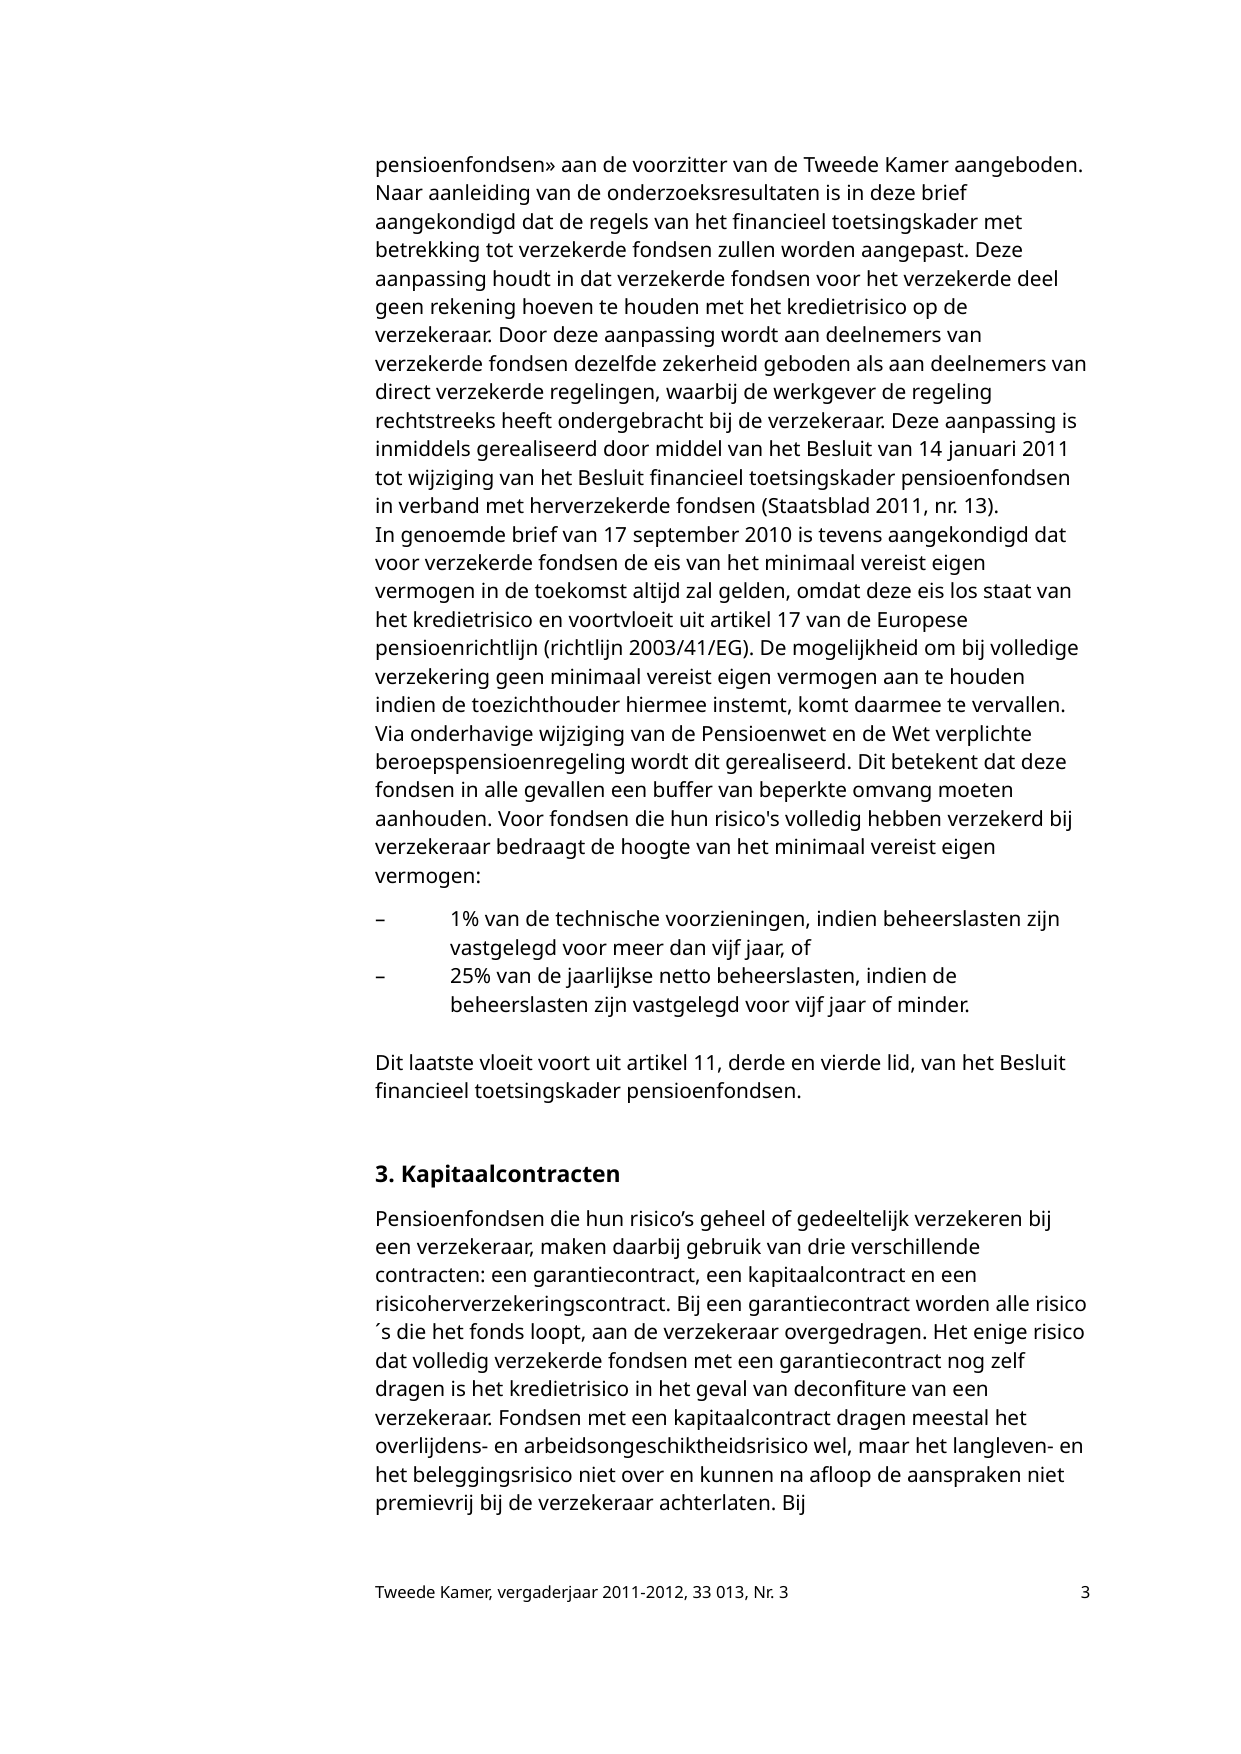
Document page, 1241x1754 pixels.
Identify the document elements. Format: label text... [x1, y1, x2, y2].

text Dit laatste vloeit voort uit artikel 11, derde en vierde lid, van het Besluit financieel toetsingskader pensioenfondsen. [375, 1048, 1090, 1105]
text In genoemde brief van 17 september 2010 is tevens aangekondigd dat voor verzekerde fondsen de eis van het minimaal vereist eigen vermogen in de toekomst altijd zal gelden, omdat deze eis los staat van het kredietrisico en voortvloeit uit artikel 17 van de Europese pensioenrichtlijn (richtlijn 2003/41/EG). De mogelijkheid om bij volledige verzekering geen minimaal vereist eigen vermogen aan te houden indien de toezichthouder hiermee instemt, komt daarmee te vervallen. Via onderhavige wijziging van de Pensioenwet en de Wet verplichte beroepspensioenregeling wordt dit gerealiseerd. Dit betekent dat deze fondsen in alle gevallen een buffer van beperkte omvang moeten aanhouden. Voor fondsen die hun risico's volledig hebben verzekerd bij verzekeraar bedraagt de hoogte van het minimaal vereist eigen vermogen: [375, 520, 1090, 889]
text Pensioenfondsen die hun risico’s geheel of gedeeltelijk verzekeren bij een verzekeraar, maken daarbij gebruik van drie verschillende contracten: een garantiecontract, een kapitaalcontract en een risicoherverzekeringscontract. Bij een garantiecontract worden alle risico´s die het fonds loopt, aan de verzekeraar overgedragen. Het enige risico dat volledig verzekerde fondsen met een garantiecontract nog zelf dragen is het kredietrisico in het geval van deconfiture van een verzekeraar. Fondsen met een kapitaalcontract dragen meestal het overlijdens- en arbeidsongeschiktheidsrisico wel, maar het langleven- en het beleggingsrisico niet over en kunnen na afloop de aanspraken niet premievrij bij de verzekeraar achterlaten. Bij [375, 1204, 1090, 1517]
subtitle 3. Kapitaalcontracten [375, 1157, 1090, 1189]
list 1% van de technische voorzieningen, indien beheerslasten zijn vastgelegd voor meer dan vijf jaar, of [375, 904, 1090, 961]
list 25% van de jaarlijkse netto beheerslasten, indien de beheerslasten zijn vastgelegd voor vijf jaar of minder. [375, 961, 1090, 1018]
text pensioenfondsen» aan de voorzitter van de Tweede Kamer aangeboden. Naar aanleiding van de onderzoeksresultaten is in deze brief aangekondigd dat de regels van het financieel toetsingskader met betrekking tot verzekerde fondsen zullen worden aangepast. Deze aanpassing houdt in dat verzekerde fondsen voor het verzekerde deel geen rekening hoeven te houden met het kredietrisico op de verzekeraar. Door deze aanpassing wordt aan deelnemers van verzekerde fondsen dezelfde zekerheid geboden als aan deelnemers van direct verzekerde regelingen, waarbij de werkgever de regeling rechtstreeks heeft ondergebracht bij de verzekeraar. Deze aanpassing is inmiddels gerealiseerd door middel van het Besluit van 14 januari 2011 tot wijziging van het Besluit financieel toetsingskader pensioenfondsen in verband met herverzekerde fondsen (Staatsblad 2011, nr. 13). [375, 150, 1090, 520]
